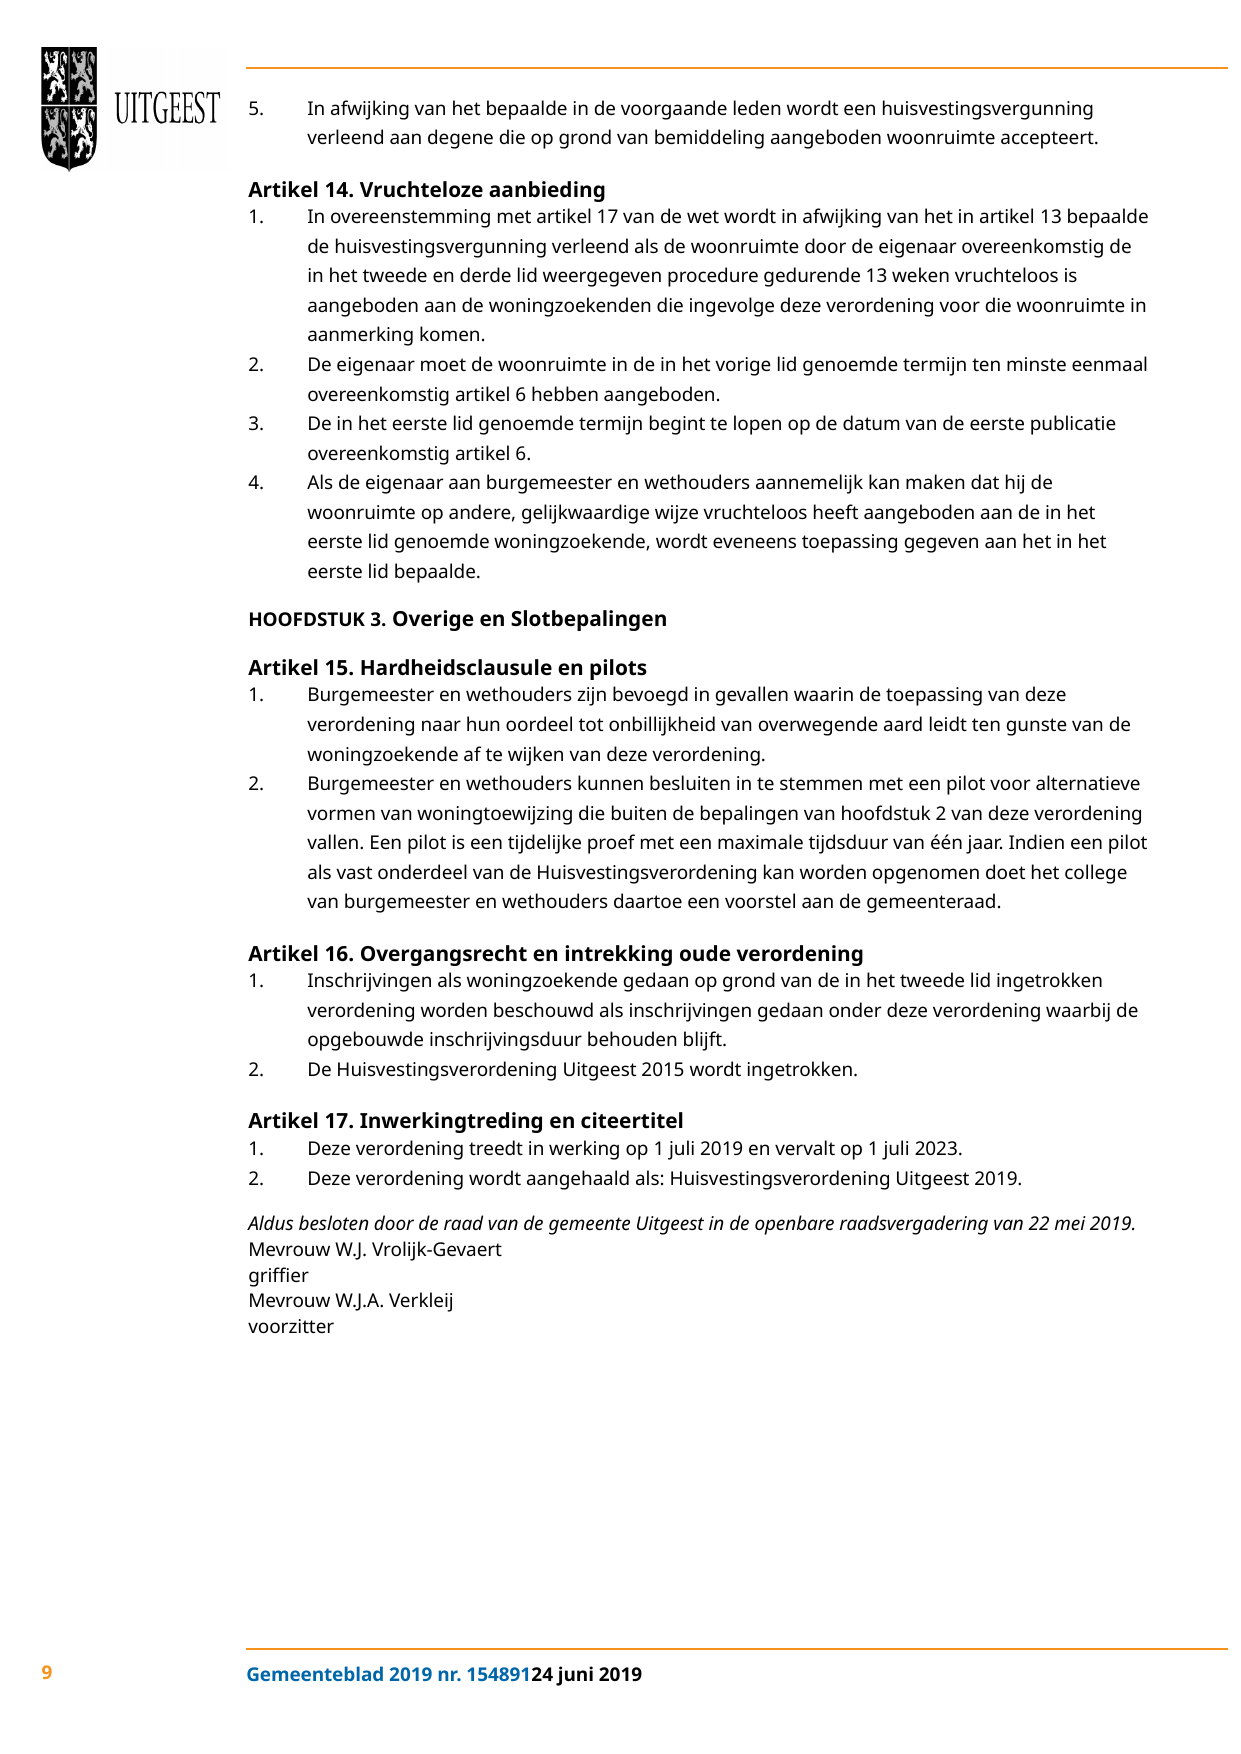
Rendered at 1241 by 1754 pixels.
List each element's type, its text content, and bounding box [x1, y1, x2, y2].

text Artikel 16. Overgangsrecht en intrekking oude verordening [248, 939, 1152, 967]
text Artikel 15. Hardheidsclausule en pilots [248, 653, 1152, 682]
text HOOFDSTUK 3. Overige en Slotbepalingen [248, 604, 1152, 632]
list De in het eerste lid genoemde termijn begint te lopen op de datum van de eerste publicatie overeenkomstig artikel 6. [248, 410, 1152, 466]
list Burgemeester en wethouders zijn bevoegd in gevallen waarin de toepassing van deze verordening naar hun oordeel tot onbillijkheid van overwegende aard leidt ten gunste van de woningzoekende af te wijken van deze verordening. [248, 682, 1152, 766]
list In afwijking van het bepaalde in de voorgaande leden wordt een huisvestingsvergunning verleend aan degene die op grond van bemiddeling aangeboden woonruimte accepteert. [248, 95, 1152, 150]
list In overeenstemming met artikel 17 van de wet wordt in afwijking van het in artikel 13 bepaalde de huisvestingsvergunning verleend als de woonruimte door de eigenaar overeenkomstig de in het tweede en derde lid weergegeven procedure gedurende 13 weken vruchteloos is aangeboden aan de woningzoekenden die ingevolge deze verordening voor die woonruimte in aanmerking komen. [248, 203, 1152, 347]
text Artikel 14. Vruchteloze aanbieding [248, 175, 1152, 203]
list Inschrijvingen als woningzoekende gedaan op grond van de in het tweede lid ingetrokken verordening worden beschouwd als inschrijvingen gedaan onder deze verordening waarbij de opgebouwde inschrijvingsduur behouden blijft. [248, 967, 1152, 1052]
list Deze verordening treedt in werking op 1 juli 2019 en vervalt op 1 juli 2023. [248, 1135, 1152, 1161]
text griffier [248, 1262, 1152, 1287]
text Mevrouw W.J. Vrolijk-Gevaert [248, 1236, 1152, 1262]
picture [41, 47, 231, 172]
list Burgemeester en wethouders kunnen besluiten in te stemmen met een pilot voor alternatieve vormen van woningtoewijzing die buiten de bepalingen van hoofdstuk 2 van deze verordening vallen. Een pilot is een tijdelijke proef met een maximale tijdsduur van één jaar. Indien een pilot als vast onderdeel van de Huisvestingsverordening kan worden opgenomen doet het college van burgemeester en wethouders daartoe een voorstel aan de gemeenteraad. [248, 770, 1152, 914]
text Artikel 17. Inwerkingtreding en citeertitel [248, 1107, 1152, 1135]
text Aldus besloten door de raad van de gemeente Uitgeest in de openbare raadsvergadering van 22 mei 2019. [248, 1210, 1152, 1236]
list Deze verordening wordt aangehaald als: Huisvestingsverordening Uitgeest 2019. [248, 1165, 1152, 1190]
text Mevrouw W.J.A. Verkleij [248, 1287, 1152, 1313]
list Als de eigenaar aan burgemeester en wethouders aannemelijk kan maken dat hij de woonruimte op andere, gelijkwaardige wijze vruchteloos heeft aangeboden aan de in het eerste lid genoemde woningzoekende, wordt eveneens toepassing gegeven aan het in het eerste lid bepaalde. [248, 469, 1152, 584]
list De eigenaar moet de woonruimte in de in het vorige lid genoemde termijn ten minste eenmaal overeenkomstig artikel 6 hebben aangeboden. [248, 351, 1152, 406]
list De Huisvestingsverordening Uitgeest 2015 wordt ingetrokken. [248, 1056, 1152, 1082]
text voorzitter [248, 1313, 1152, 1339]
